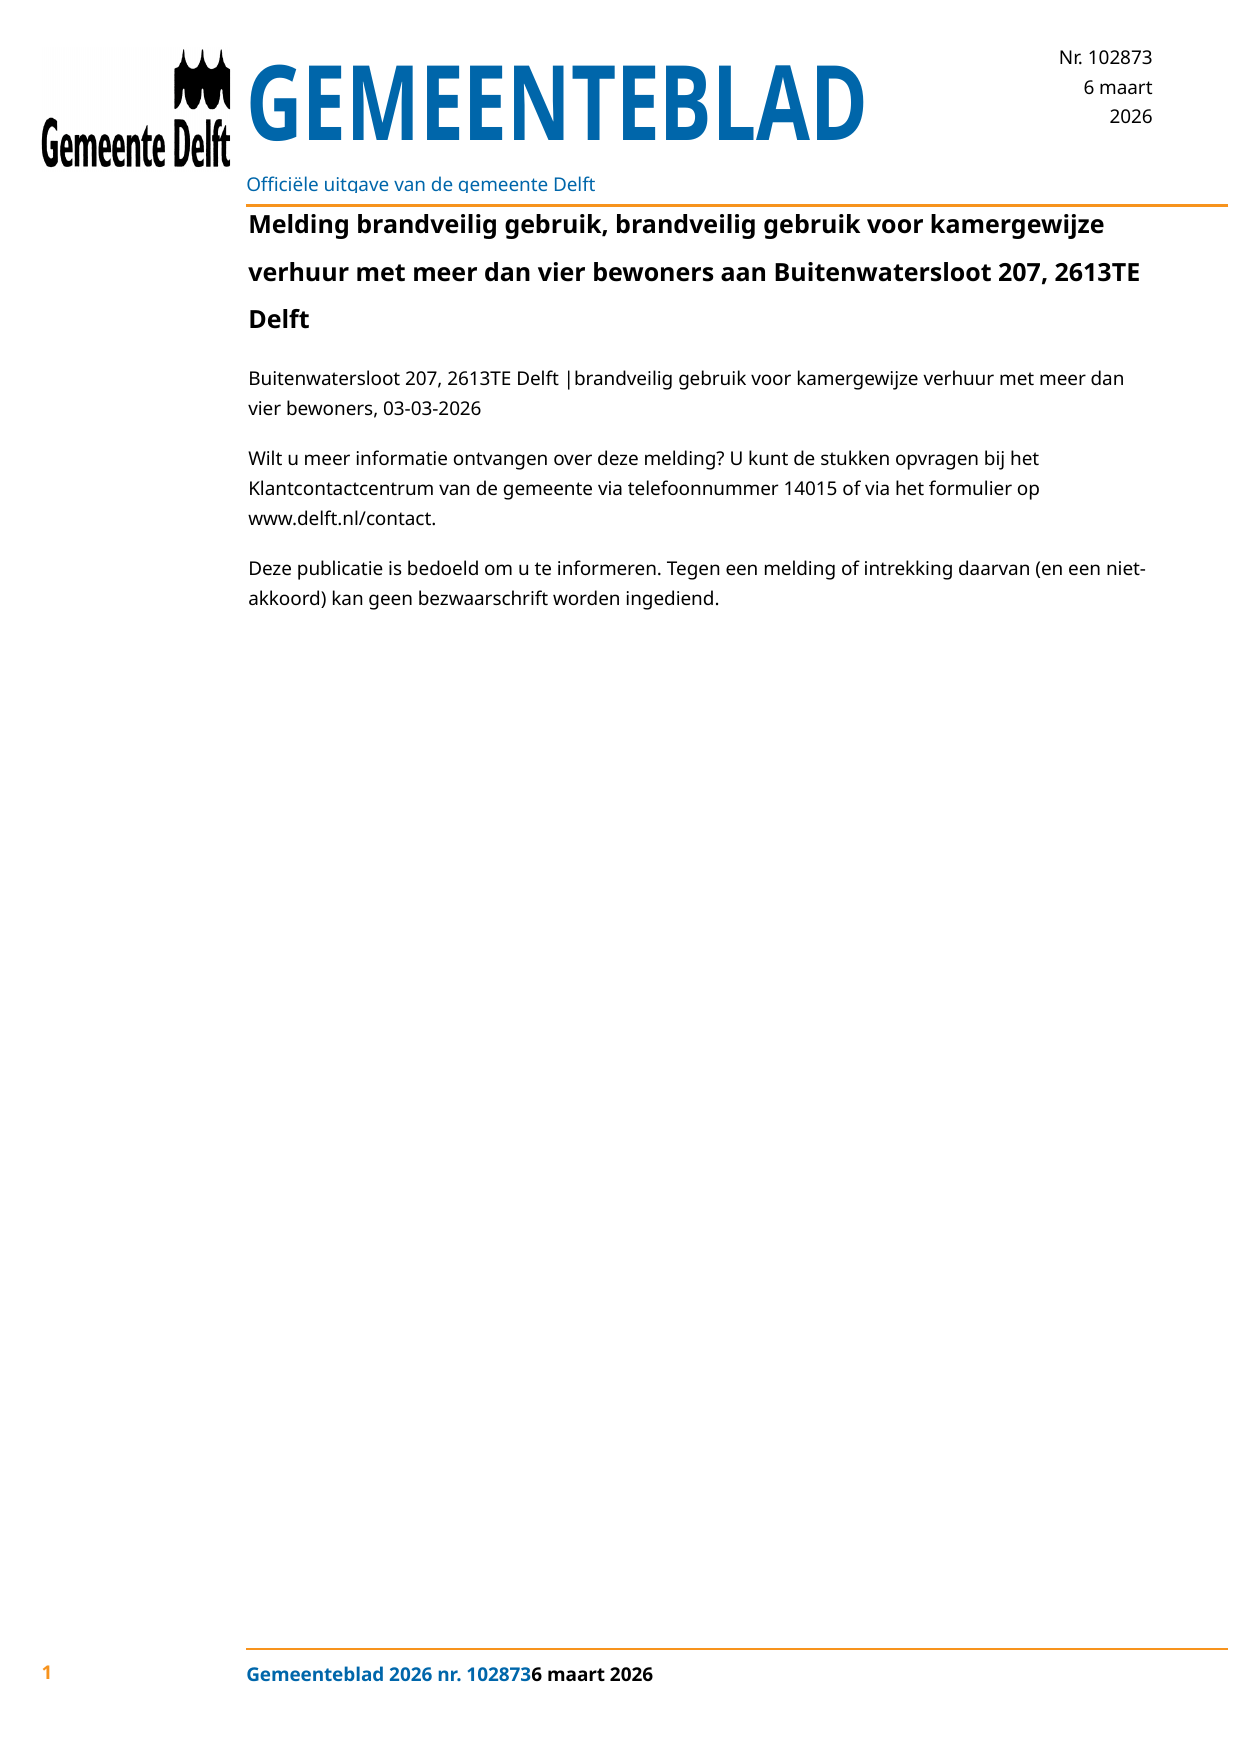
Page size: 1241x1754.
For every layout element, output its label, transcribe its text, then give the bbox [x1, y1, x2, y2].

text Deze publicatie is bedoeld om u te informeren. Tegen een melding of intrekking daarvan (en een niet-akkoord) kan geen bezwaarschrift worden ingediend. [248, 555, 1152, 610]
text Wilt u meer informatie ontvangen over deze melding? U kunt de stukken opvragen bij het Klantcontactcentrum van de gemeente via telefoonnummer 14015 of via het formulier op www.delft.nl/contact. [248, 446, 1152, 530]
text Buitenwatersloot 207, 2613TE Delft |brandveilig gebruik voor kamergewijze verhuur met meer dan vier bewoners, 03-03-2026 [248, 366, 1152, 421]
picture [41, 47, 231, 172]
text Melding brandveilig gebruik, brandveilig gebruik voor kamergewijze verhuur met meer dan vier bewoners aan Buitenwatersloot 207, 2613TE Delft [248, 207, 1152, 336]
